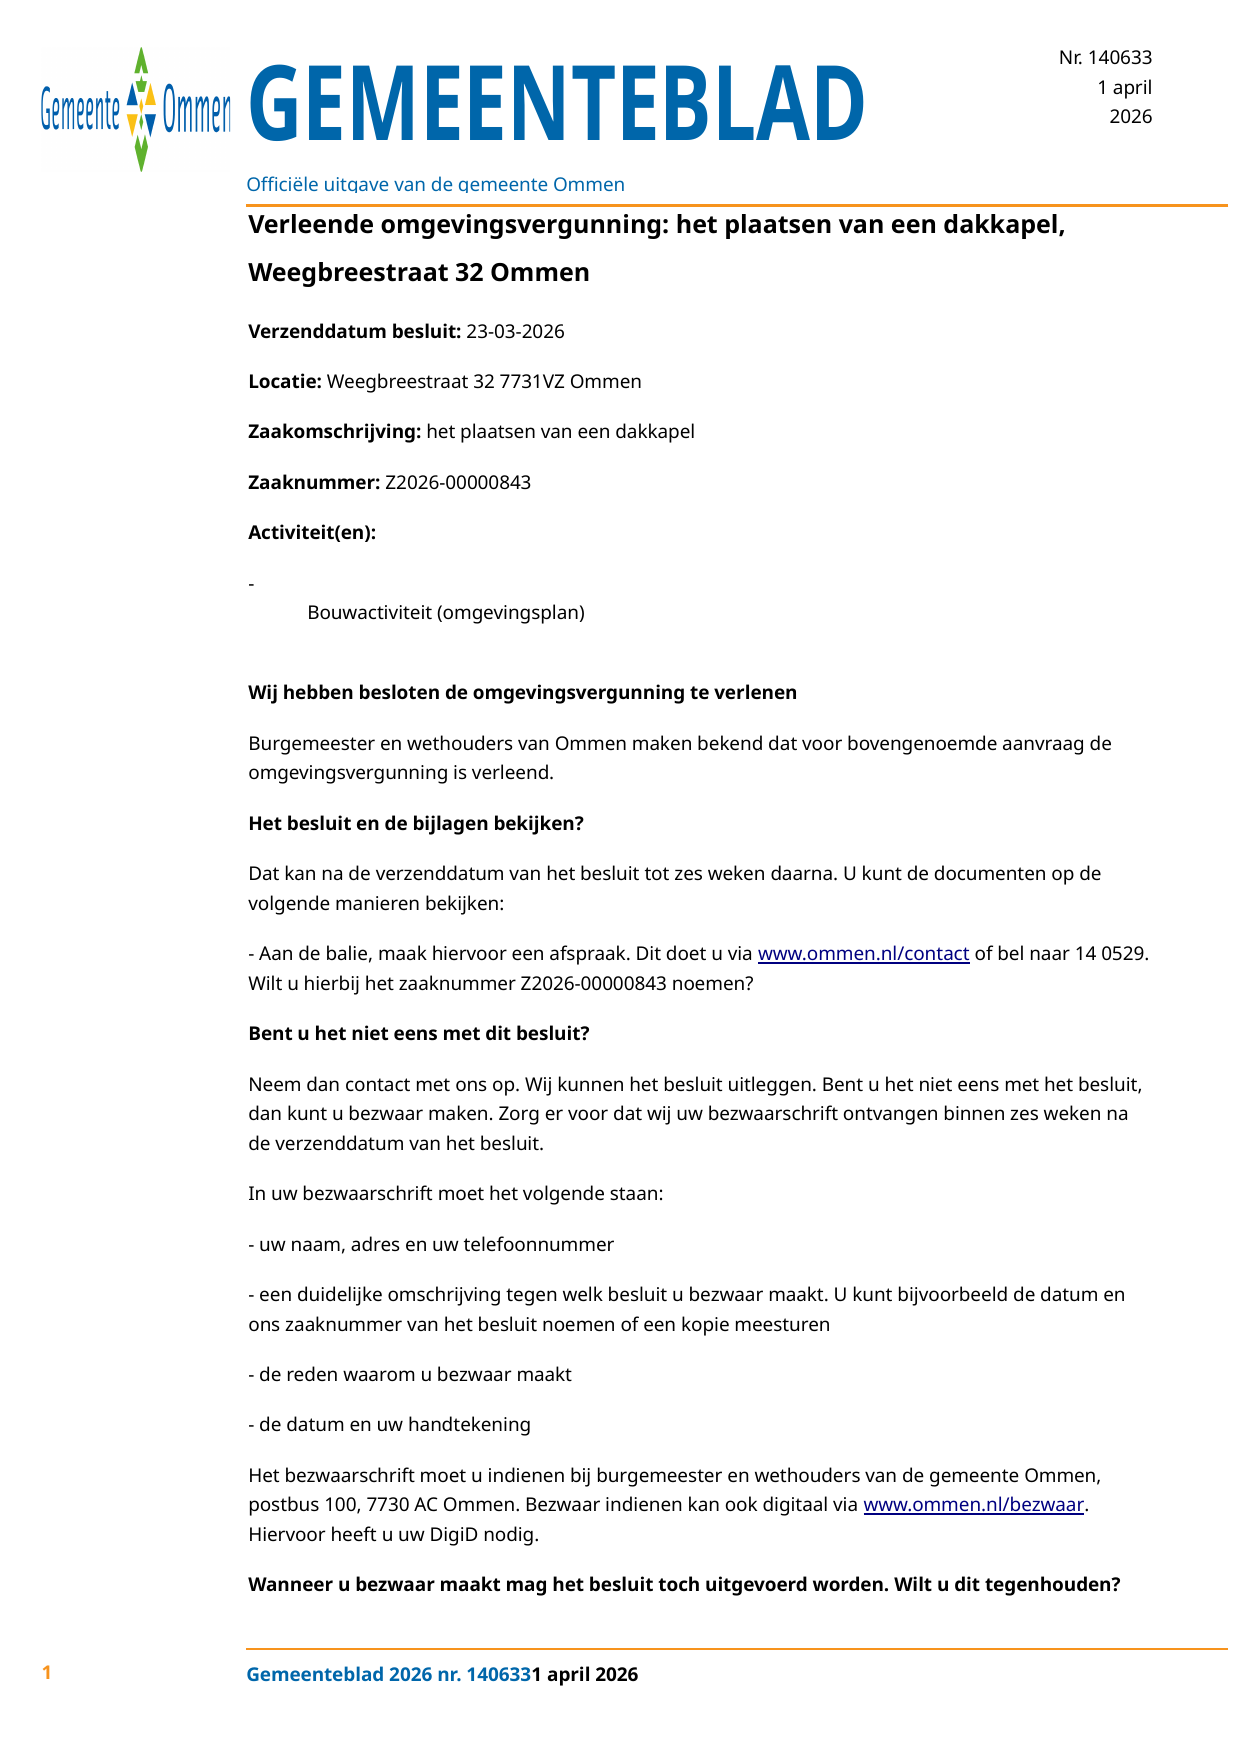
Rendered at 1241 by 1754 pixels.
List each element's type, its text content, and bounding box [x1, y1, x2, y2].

picture [41, 47, 231, 172]
text Dat kan na de verzenddatum van het besluit tot zes weken daarna. U kunt de documenten op de volgende manieren bekijken: [248, 860, 1152, 916]
text - Aan de balie, maak hiervoor een afspraak. Dit doet u via www.ommen.nl/contact of bel naar 14 0529. Wilt u hierbij het zaaknummer Z2026-00000843 noemen? [248, 940, 1152, 996]
text Activiteit(en): [248, 519, 1152, 545]
text Bent u het niet eens met dit besluit? [248, 1020, 1152, 1046]
text - een duidelijke omschrijving tegen welk besluit u bezwaar maakt. U kunt bijvoorbeeld de datum en ons zaaknummer van het besluit noemen of een kopie meesturen [248, 1281, 1152, 1337]
text Het besluit en de bijlagen bekijken? [248, 810, 1152, 836]
list Bouwactiviteit (omgevingsplan) [248, 599, 1152, 625]
text Wij hebben besloten de omgevingsvergunning te verlenen [248, 679, 1152, 705]
text Wanneer u bezwaar maakt mag het besluit toch uitgevoerd worden. Wilt u dit tegenhouden? [248, 1572, 1152, 1597]
text Neem dan contact met ons op. Wij kunnen het besluit uitleggen. Bent u het niet eens met het besluit, dan kunt u bezwaar maken. Zorg er voor dat wij uw bezwaarschrift ontvangen binnen zes weken na de verzenddatum van het besluit. [248, 1071, 1152, 1156]
text Het bezwaarschrift moet u indienen bij burgemeester en wethouders van de gemeente Ommen, postbus 100, 7730 AC Ommen. Bezwaar indienen kan ook digitaal via www.ommen.nl/bezwaar. Hiervoor heeft u uw DigiD nodig. [248, 1462, 1152, 1547]
text Verleende omgevingsvergunning: het plaatsen van een dakkapel, Weegbreestraat 32 Ommen [248, 207, 1152, 288]
text Burgemeester en wethouders van Ommen maken bekend dat voor bovengenoemde aanvraag de omgevingsvergunning is verleend. [248, 730, 1152, 785]
text In uw bezwaarschrift moet het volgende staan: [248, 1180, 1152, 1206]
text - de datum en uw handtekening [248, 1412, 1152, 1437]
text Zaakomschrijving: het plaatsen van een dakkapel [248, 419, 1152, 444]
text - uw naam, adres en uw telefoonnummer [248, 1231, 1152, 1257]
text Verzenddatum besluit: 23-03-2026 [248, 318, 1152, 344]
text Zaaknummer: Z2026-00000843 [248, 469, 1152, 495]
text - de reden waarom u bezwaar maakt [248, 1361, 1152, 1387]
text Locatie: Weegbreestraat 32 7731VZ Ommen [248, 368, 1152, 394]
